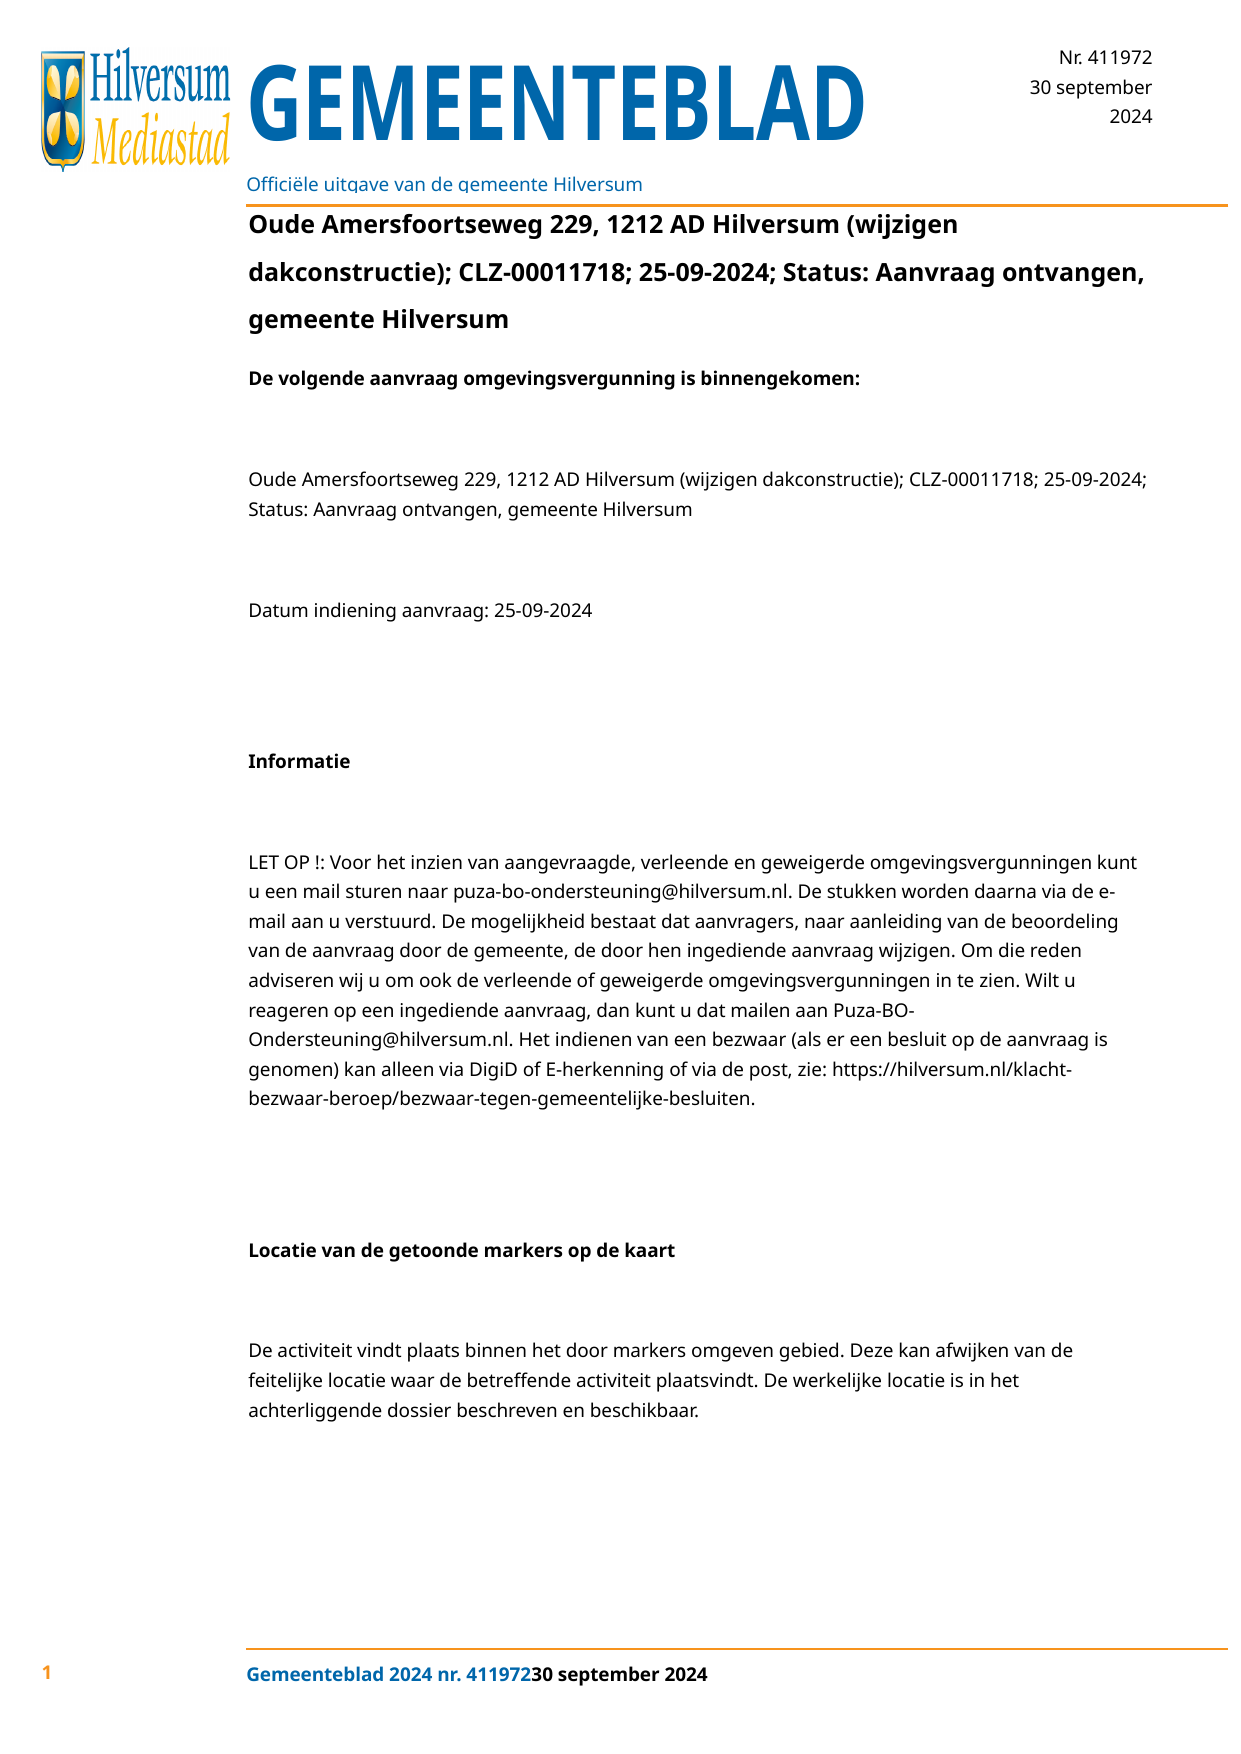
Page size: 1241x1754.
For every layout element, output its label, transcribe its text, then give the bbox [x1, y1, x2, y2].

text Informatie [248, 748, 1152, 774]
text Datum indiening aanvraag: 25-09-2024 [248, 597, 1152, 622]
text Locatie van de getoonde markers op de kaart [248, 1237, 1152, 1262]
text De activiteit vindt plaats binnen het door markers omgeven gebied. Deze kan afwijken van de feitelijke locatie waar de betreffende activiteit plaatsvindt. De werkelijke locatie is in het achterliggende dossier beschreven en beschikbaar. [248, 1338, 1152, 1422]
text LET OP !: Voor het inzien van aangevraagde, verleende en geweigerde omgevingsvergunningen kunt u een mail sturen naar puza-bo-ondersteuning@hilversum.nl. De stukken worden daarna via de e-mail aan u verstuurd. De mogelijkheid bestaat dat aanvragers, naar aanleiding van de beoordeling van de aanvraag door de gemeente, de door hen ingediende aanvraag wijzigen. Om die reden adviseren wij u om ook de verleende of geweigerde omgevingsvergunningen in te zien. Wilt u reageren op een ingediende aanvraag, dan kunt u dat mailen aan Puza-BO-Ondersteuning@hilversum.nl. Het indienen van een bezwaar (als er een besluit op de aanvraag is genomen) kan alleen via DigiD of E-herkenning of via de post, zie: https://hilversum.nl/klacht-bezwaar-beroep/bezwaar-tegen-gemeentelijke-besluiten. [248, 849, 1152, 1111]
picture [41, 47, 231, 172]
text Oude Amersfoortseweg 229, 1212 AD Hilversum (wijzigen dakconstructie); CLZ-00011718; 25-09-2024; Status: Aanvraag ontvangen, gemeente Hilversum [248, 207, 1152, 336]
text Oude Amersfoortseweg 229, 1212 AD Hilversum (wijzigen dakconstructie); CLZ-00011718; 25-09-2024; Status: Aanvraag ontvangen, gemeente Hilversum [248, 466, 1152, 522]
text De volgende aanvraag omgevingsvergunning is binnengekomen: [248, 366, 1152, 391]
